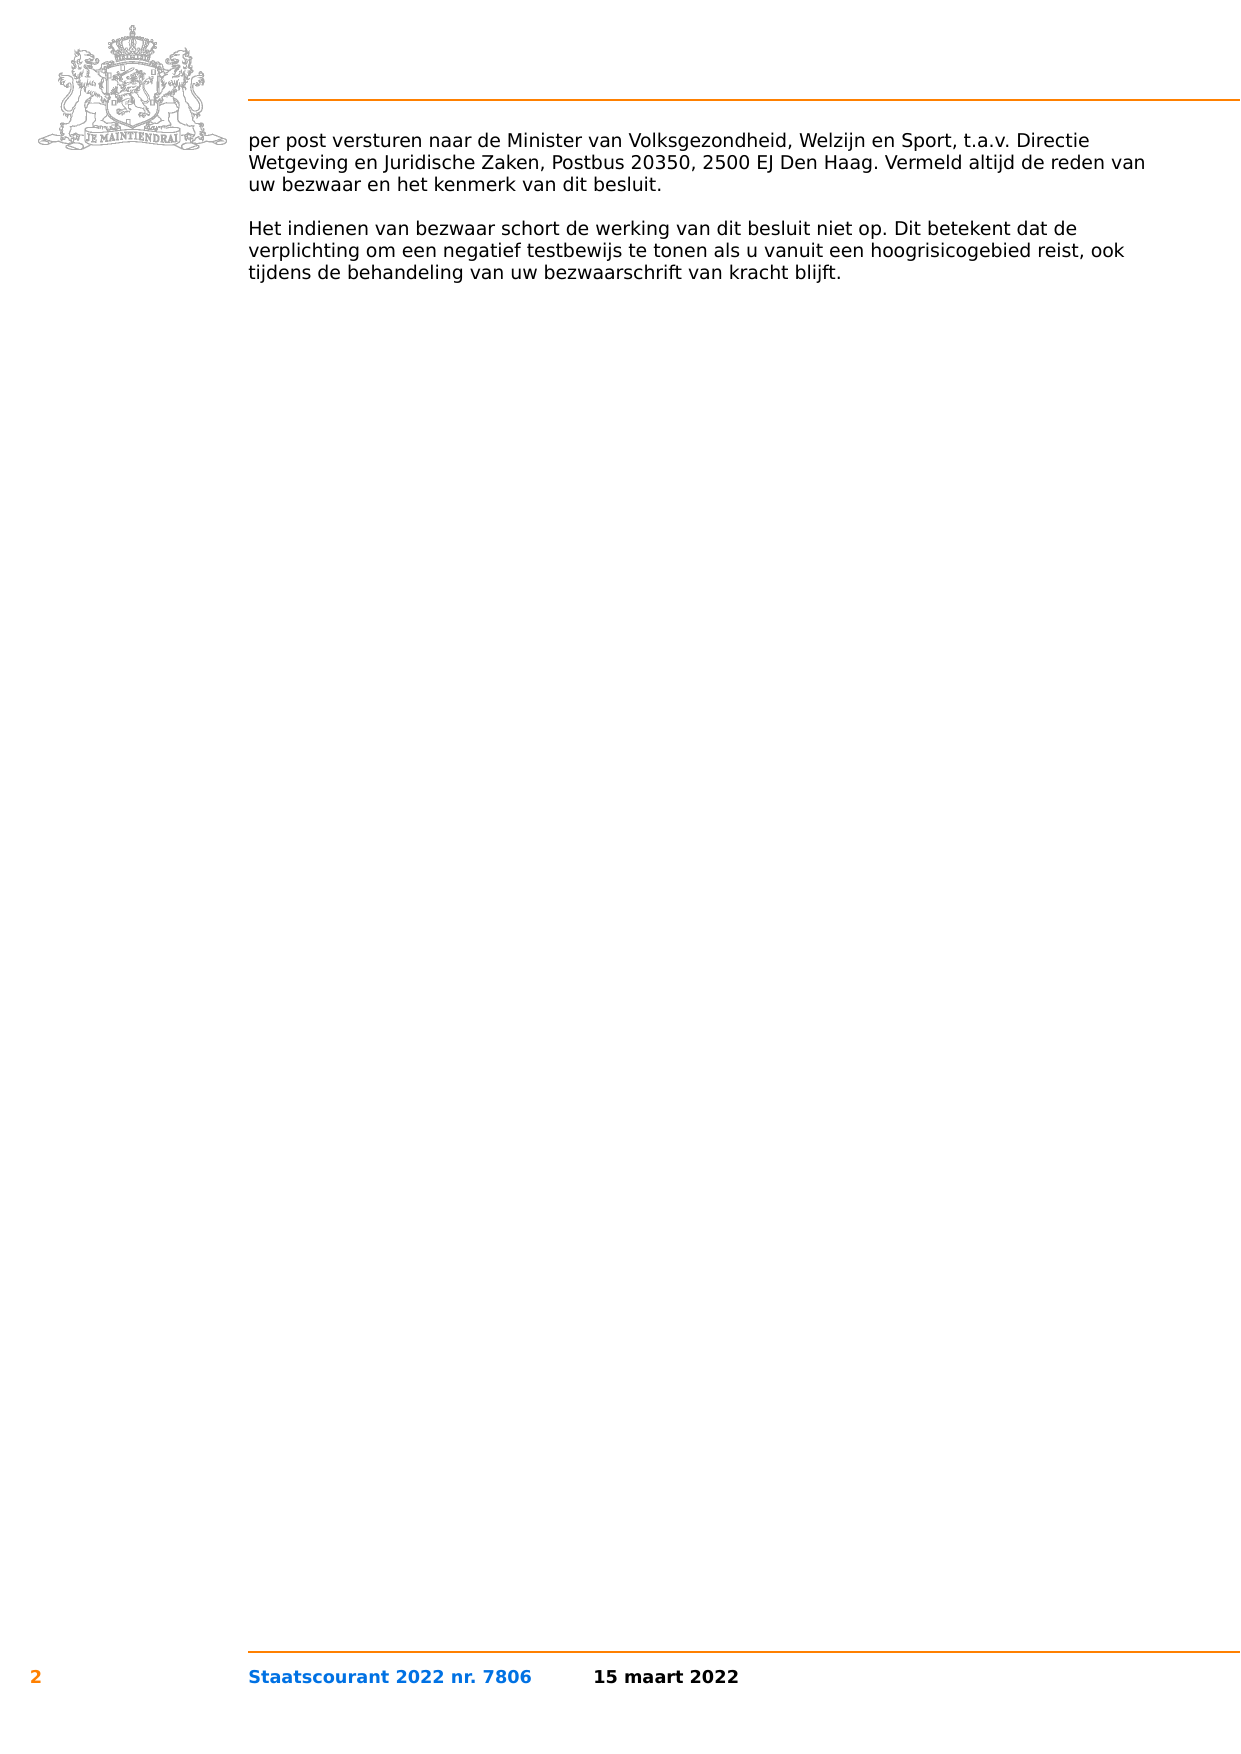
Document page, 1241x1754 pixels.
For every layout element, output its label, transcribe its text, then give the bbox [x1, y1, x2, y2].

picture [38, 25, 227, 150]
text per post versturen naar de Minister van Volksgezondheid, Welzijn en Sport, t.a.v. Directie Wetgeving en Juridische Zaken, Postbus 20350, 2500 EJ Den Haag. Vermeld altijd de reden van uw bezwaar en het kenmerk van dit besluit. [248, 130, 1163, 196]
text Het indienen van bezwaar schort de werking van dit besluit niet op. Dit betekent dat de verplichting om een negatief testbewijs te tonen als u vanuit een hoogrisicogebied reist, ook tijdens de behandeling van uw bezwaarschrift van kracht blijft. [248, 218, 1163, 284]
